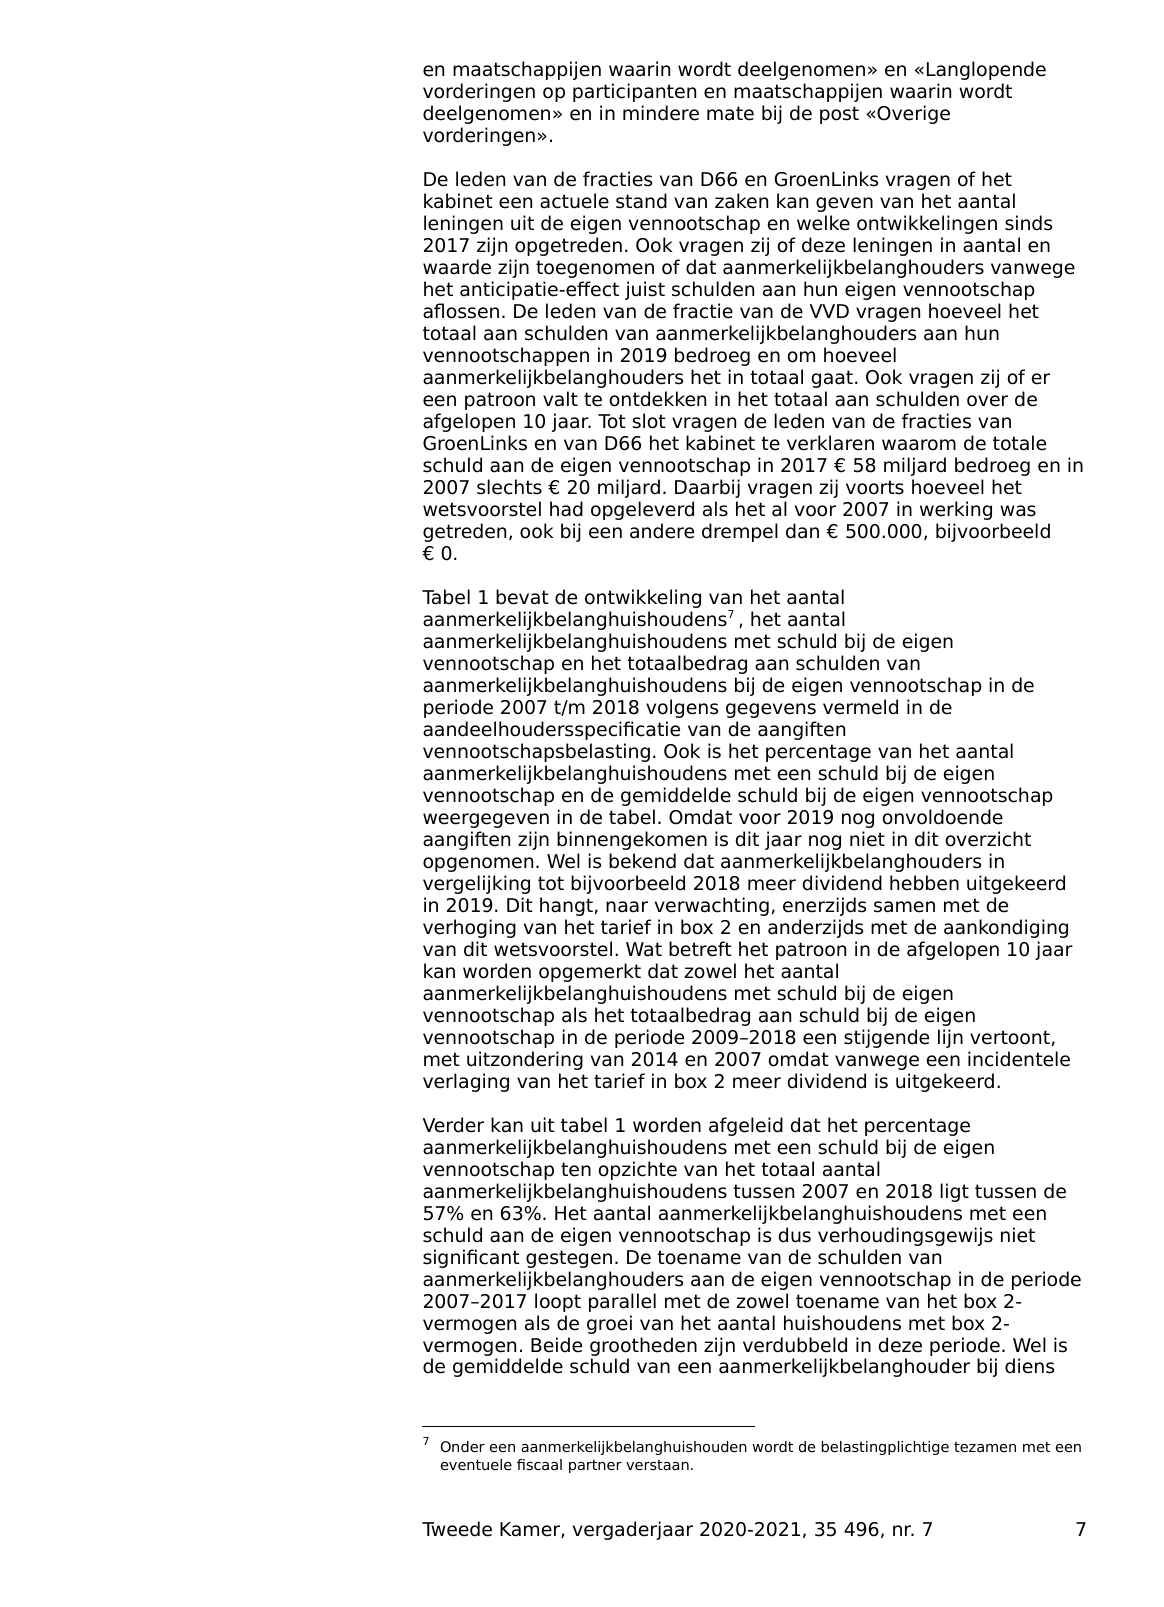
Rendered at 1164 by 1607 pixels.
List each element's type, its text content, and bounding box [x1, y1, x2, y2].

text Onder een aanmerkelijkbelanghuishouden wordt de belastingplichtige tezamen met een eventuele fiscaal partner verstaan. [422, 1435, 1087, 1474]
text Verder kan uit tabel 1 worden afgeleid dat het percentage aanmerkelijkbelanghuishoudens met een schuld bij de eigen vennootschap ten opzichte van het totaal aantal aanmerkelijkbelanghuishoudens tussen 2007 en 2018 ligt tussen de 57% en 63%. Het aantal aanmerkelijkbelanghuishoudens met een schuld aan de eigen vennootschap is dus verhoudingsgewijs niet significant gestegen. De toename van de schulden van aanmerkelijkbelanghouders aan de eigen vennootschap in de periode 2007–2017 loopt parallel met de zowel toename van het box 2-vermogen als de groei van het aantal huishoudens met box 2-vermogen. Beide grootheden zijn verdubbeld in deze periode. Wel is de gemiddelde schuld van een aanmerkelijkbelanghouder bij diens [422, 1115, 1087, 1378]
text De leden van de fracties van D66 en GroenLinks vragen of het kabinet een actuele stand van zaken kan geven van het aantal leningen uit de eigen vennootschap en welke ontwikkelingen sinds 2017 zijn opgetreden. Ook vragen zij of deze leningen in aantal en waarde zijn toegenomen of dat aanmerkelijkbelanghouders vanwege het anticipatie-effect juist schulden aan hun eigen vennootschap aflossen. De leden van de fractie van de VVD vragen hoeveel het totaal aan schulden van aanmerkelijkbelanghouders aan hun vennootschappen in 2019 bedroeg en om hoeveel aanmerkelijkbelanghouders het in totaal gaat. Ook vragen zij of er een patroon valt te ontdekken in het totaal aan schulden over de afgelopen 10 jaar. Tot slot vragen de leden van de fracties van GroenLinks en van D66 het kabinet te verklaren waarom de totale schuld aan de eigen vennootschap in 2017 € 58 miljard bedroeg en in 2007 slechts € 20 miljard. Daarbij vragen zij voorts hoeveel het wetsvoorstel had opgeleverd als het al voor 2007 in werking was getreden, ook bij een andere drempel dan € 500.000, bijvoorbeeld € 0. [422, 169, 1087, 565]
text Tabel 1 bevat de ontwikkeling van het aantal aanmerkelijkbelanghuishoudens, het aantal aanmerkelijkbelanghuishoudens met schuld bij de eigen vennootschap en het totaalbedrag aan schulden van aanmerkelijkbelanghuishoudens bij de eigen vennootschap in de periode 2007 t/m 2018 volgens gegevens vermeld in de aandeelhoudersspecificatie van de aangiften vennootschapsbelasting. Ook is het percentage van het aantal aanmerkelijkbelanghuishoudens met een schuld bij de eigen vennootschap en de gemiddelde schuld bij de eigen vennootschap weergegeven in de tabel. Omdat voor 2019 nog onvoldoende aangiften zijn binnengekomen is dit jaar nog niet in dit overzicht opgenomen. Wel is bekend dat aanmerkelijkbelanghouders in vergelijking tot bijvoorbeeld 2018 meer dividend hebben uitgekeerd in 2019. Dit hangt, naar verwachting, enerzijds samen met de verhoging van het tarief in box 2 en anderzijds met de aankondiging van dit wetsvoorstel. Wat betreft het patroon in de afgelopen 10 jaar kan worden opgemerkt dat zowel het aantal aanmerkelijkbelanghuishoudens met schuld bij de eigen vennootschap als het totaalbedrag aan schuld bij de eigen vennootschap in de periode 2009–2018 een stijgende lijn vertoont, met uitzondering van 2014 en 2007 omdat vanwege een incidentele verlaging van het tarief in box 2 meer dividend is uitgekeerd. [422, 587, 1087, 1092]
text en maatschappijen waarin wordt deelgenomen» en «Langlopende vorderingen op participanten en maatschappijen waarin wordt deelgenomen» en in mindere mate bij de post «Overige vorderingen». [422, 59, 1087, 147]
